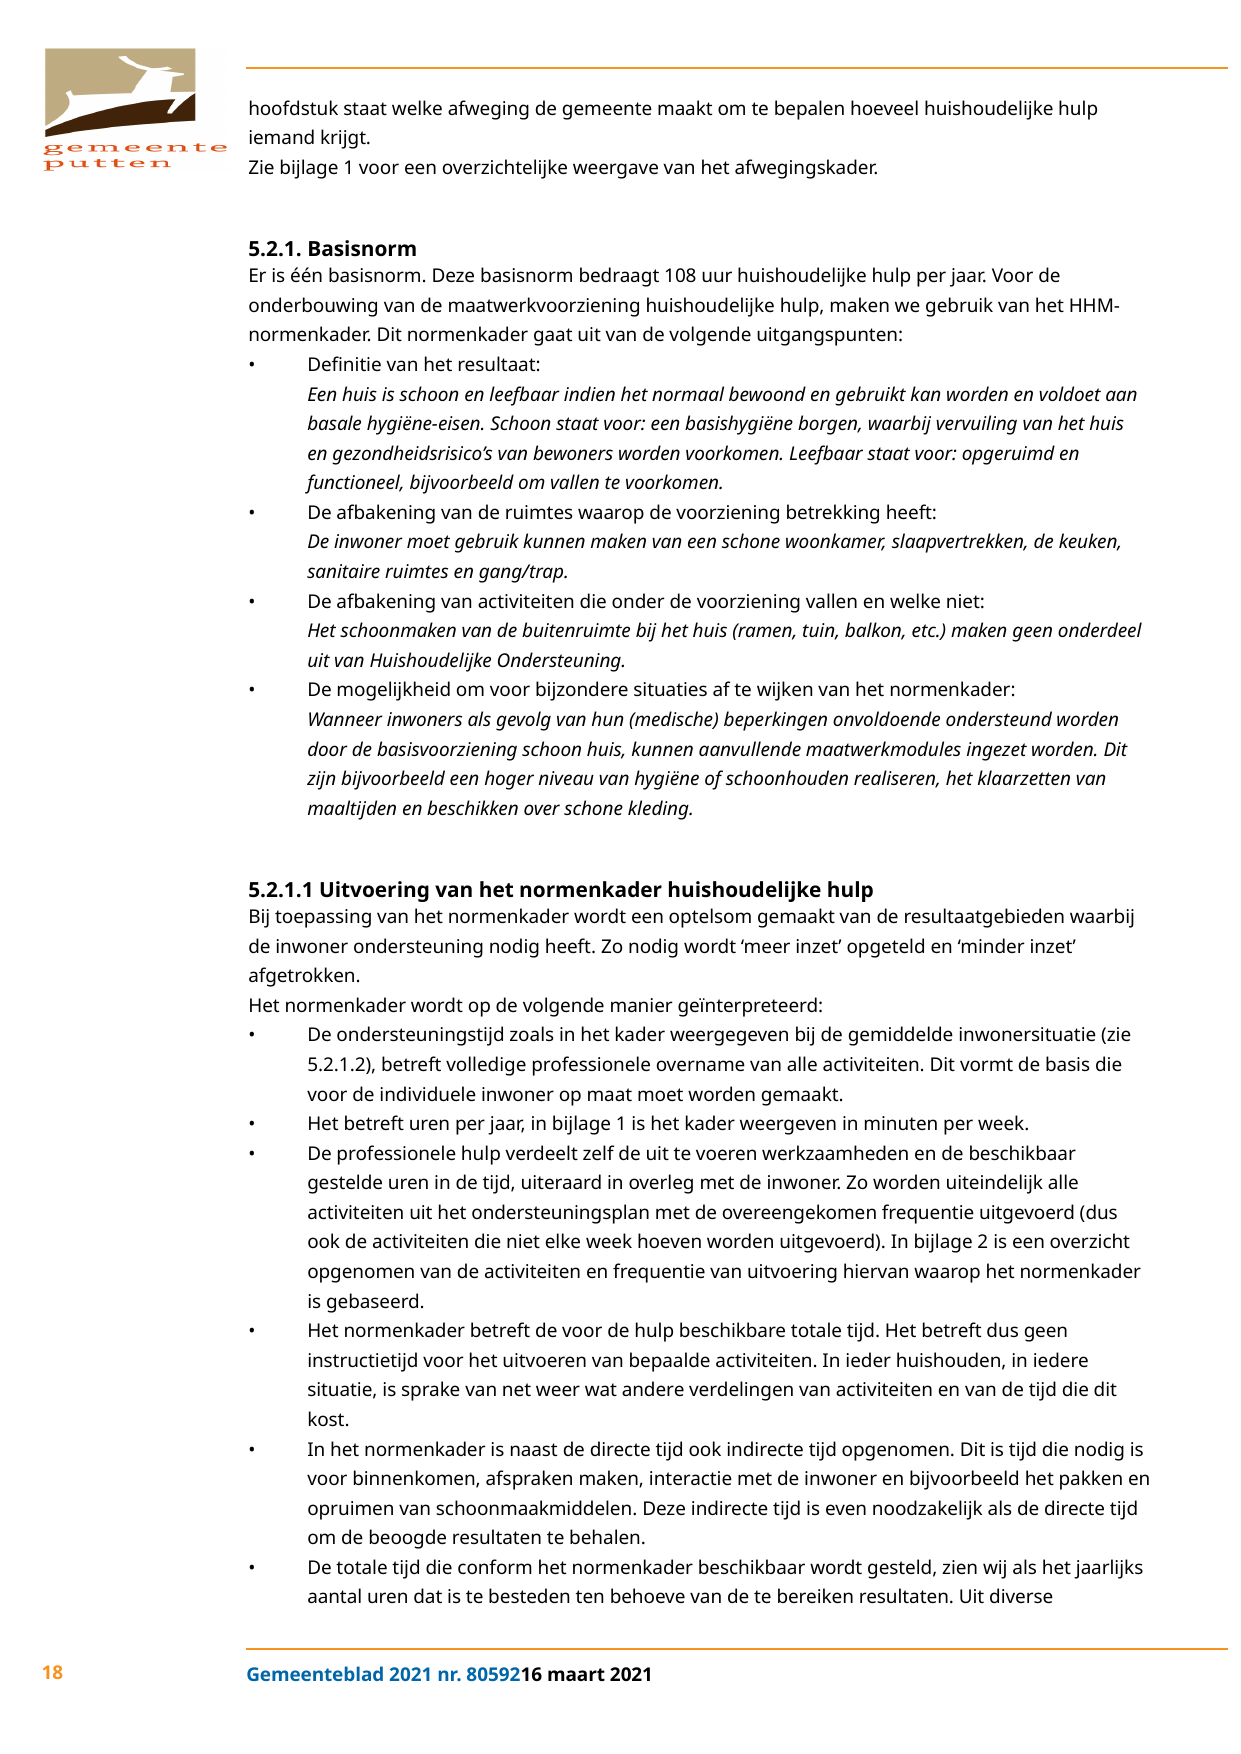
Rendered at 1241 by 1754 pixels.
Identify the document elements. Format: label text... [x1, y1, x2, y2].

list De afbakening van de ruimtes waarop de voorziening betrekking heeft: [248, 499, 1152, 525]
list Het normenkader betreft de voor de hulp beschikbare totale tijd. Het betreft dus geen instructietijd voor het uitvoeren van bepaalde activiteiten. In ieder huishouden, in iedere situatie, is sprake van net weer wat andere verdelingen van activiteiten en van de tijd die dit kost. [248, 1317, 1152, 1432]
text Zie bijlage 1 voor een overzichtelijke weergave van het afwegingskader. [248, 154, 1152, 180]
list De afbakening van activiteiten die onder de voorziening vallen en welke niet: [248, 588, 1152, 613]
list Definitie van het resultaat: [248, 351, 1152, 377]
picture [41, 47, 231, 172]
list Het betreft uren per jaar, in bijlage 1 is het kader weergeven in minuten per week. [248, 1110, 1152, 1136]
list De professionele hulp verdeelt zelf de uit te voeren werkzaamheden en de beschikbaar gestelde uren in de tijd, uiteraard in overleg met de inwoner. Zo worden uiteindelijk alle activiteiten uit het ondersteuningsplan met de overeengekomen frequentie uitgevoerd (dus ook de activiteiten die niet elke week hoeven worden uitgevoerd). In bijlage 2 is een overzicht opgenomen van de activiteiten en frequentie van uitvoering hiervan waarop het normenkader is gebaseerd. [248, 1140, 1152, 1314]
list Wanneer inwoners als gevolg van hun (medische) beperkingen onvoldoende ondersteund worden door de basisvoorziening schoon huis, kunnen aanvullende maatwerkmodules ingezet worden. Dit zijn bijvoorbeeld een hoger niveau van hygiëne of schoonhouden realiseren, het klaarzetten van maaltijden en beschikken over schone kleding. [248, 706, 1152, 821]
list Het schoonmaken van de buitenruimte bij het huis (ramen, tuin, balkon, etc.) maken geen onderdeel uit van Huishoudelijke Ondersteuning. [248, 617, 1152, 673]
list In het normenkader is naast de directe tijd ook indirecte tijd opgenomen. Dit is tijd die nodig is voor binnenkomen, afspraken maken, interactie met de inwoner en bijvoorbeeld het pakken en opruimen van schoonmaakmiddelen. Deze indirecte tijd is even noodzakelijk als de directe tijd om de beoogde resultaten te behalen. [248, 1436, 1152, 1550]
text hoofdstuk staat welke afweging de gemeente maakt om te bepalen hoeveel huishoudelijke hulp iemand krijgt. [248, 95, 1152, 150]
text Bij toepassing van het normenkader wordt een optelsom gemaakt van de resultaatgebieden waarbij de inwoner ondersteuning nodig heeft. Zo nodig wordt ‘meer inzet’ opgeteld en ‘minder inzet’ afgetrokken. [248, 903, 1152, 988]
list De inwoner moet gebruik kunnen maken van een schone woonkamer, slaapvertrekken, de keuken, sanitaire ruimtes en gang/trap. [248, 529, 1152, 584]
list De mogelijkheid om voor bijzondere situaties af te wijken van het normenkader: [248, 677, 1152, 702]
list De totale tijd die conform het normenkader beschikbaar wordt gesteld, zien wij als het jaarlijks aantal uren dat is te besteden ten behoeve van de te bereiken resultaten. Uit diverse [248, 1554, 1152, 1609]
list Een huis is schoon en leefbaar indien het normaal bewoond en gebruikt kan worden en voldoet aan basale hygiëne-eisen. Schoon staat voor: een basishygiëne borgen, waarbij vervuiling van het huis en gezondheidsrisico’s van bewoners worden voorkomen. Leefbaar staat voor: opgeruimd en functioneel, bijvoorbeeld om vallen te voorkomen. [248, 381, 1152, 495]
list De ondersteuningstijd zoals in het kader weergegeven bij de gemiddelde inwonersituatie (zie 5.2.1.2), betreft volledige professionele overname van alle activiteiten. Dit vormt de basis die voor de individuele inwoner op maat moet worden gemaakt. [248, 1022, 1152, 1107]
text Er is één basisnorm. Deze basisnorm bedraagt 108 uur huishoudelijke hulp per jaar. Voor de onderbouwing van de maatwerkvoorziening huishoudelijke hulp, maken we gebruik van het HHM-normenkader. Dit normenkader gaat uit van de volgende uitgangspunten: [248, 262, 1152, 347]
text 5.2.1.1 Uitvoering van het normenkader huishoudelijke hulp [248, 875, 1152, 903]
text 5.2.1. Basisnorm [248, 234, 1152, 262]
text Het normenkader wordt op de volgende manier geïnterpreteerd: [248, 992, 1152, 1018]
